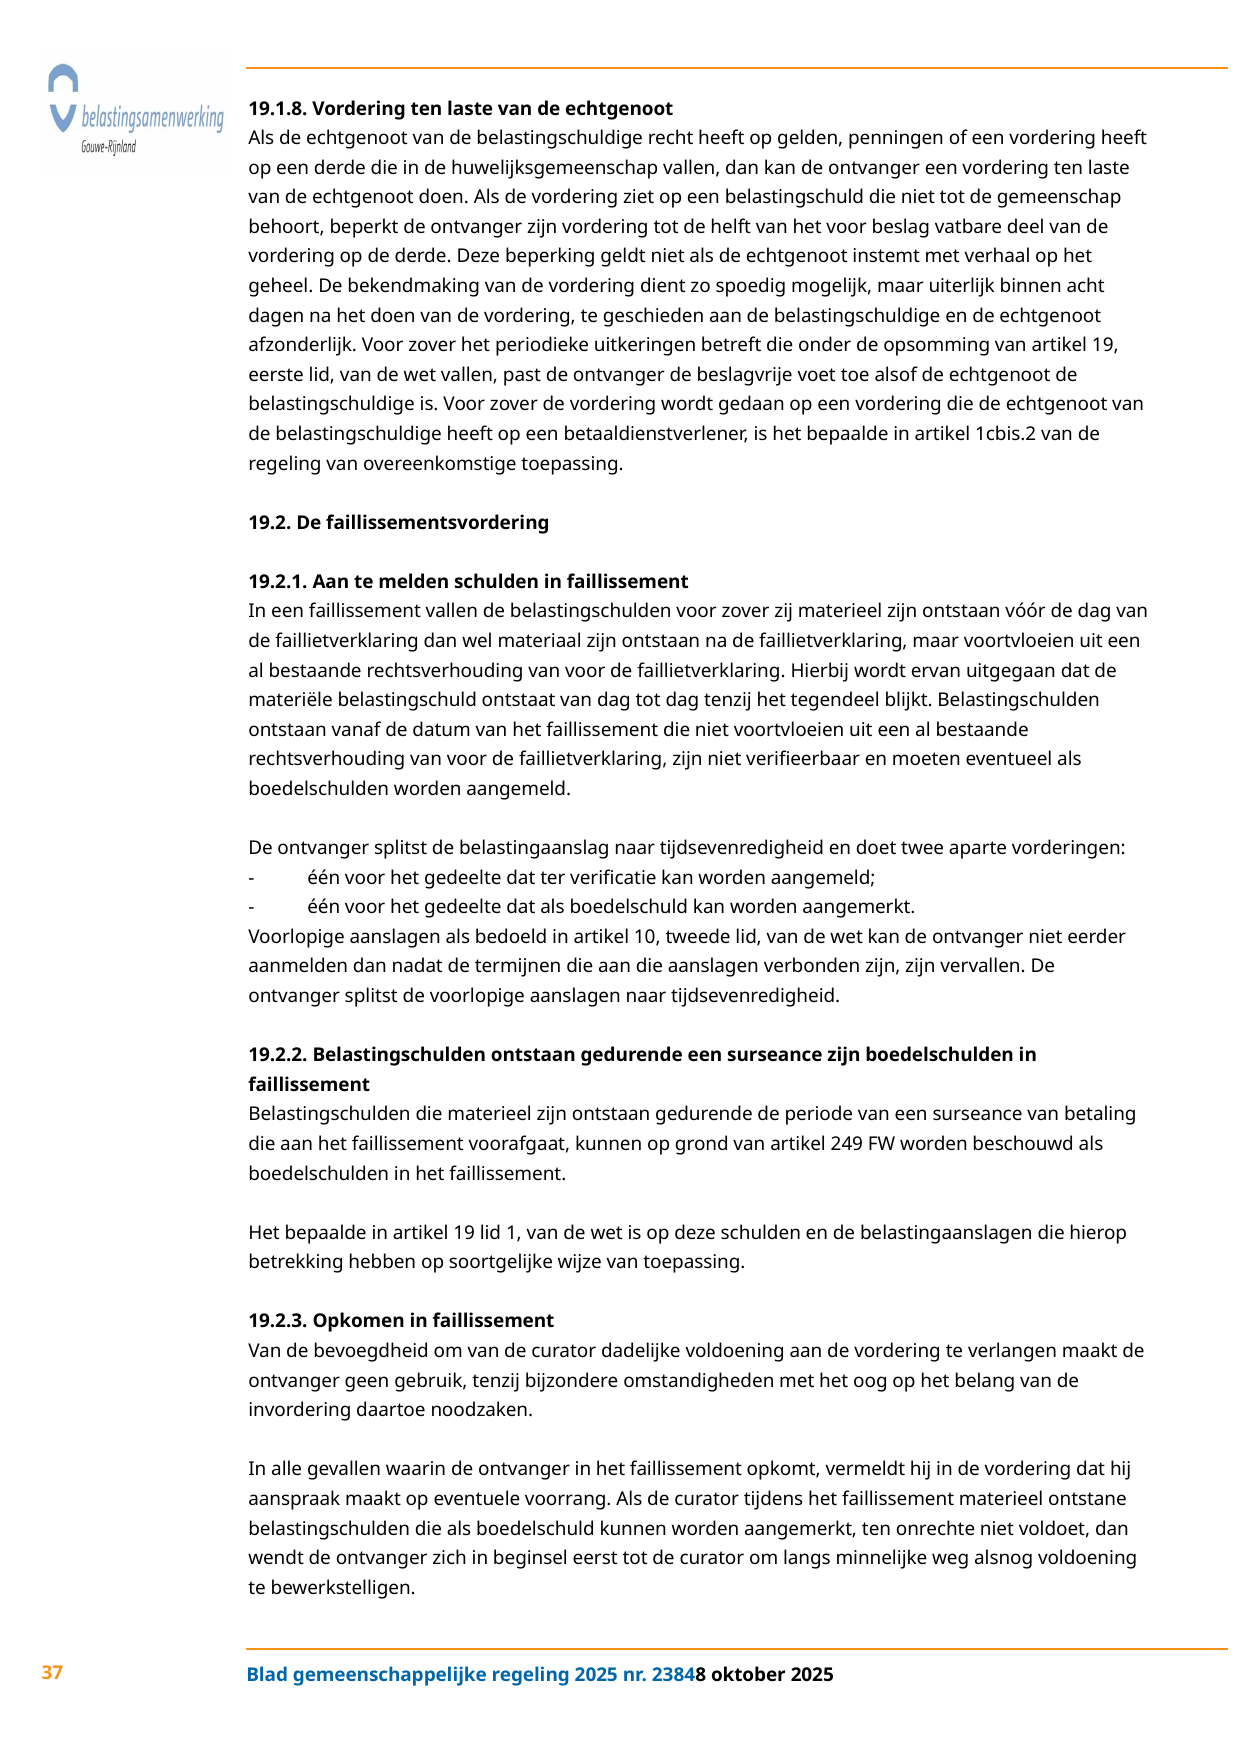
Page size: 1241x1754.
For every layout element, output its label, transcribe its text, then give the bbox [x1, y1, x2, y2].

text De ontvanger splitst de belastingaanslag naar tijdsevenredigheid en doet twee aparte vorderingen: [248, 834, 1152, 860]
text 19.2.1. Aan te melden schulden in faillissement [248, 568, 1152, 594]
text 19.2. De faillissementsvordering [248, 509, 1152, 535]
text Het bepaalde in artikel 19 lid 1, van de wet is op deze schulden en de belastingaanslagen die hierop betrekking hebben op soortgelijke wijze van toepassing. [248, 1219, 1152, 1274]
text Voorlopige aanslagen als bedoeld in artikel 10, tweede lid, van de wet kan de ontvanger niet eerder aanmelden dan nadat de termijnen die aan die aanslagen verbonden zijn, zijn vervallen. De ontvanger splitst de voorlopige aanslagen naar tijdsevenredigheid. [248, 923, 1152, 1008]
text 19.2.3. Opkomen in faillissement [248, 1308, 1152, 1333]
text In alle gevallen waarin de ontvanger in het faillissement opkomt, vermeldt hij in de vordering dat hij aanspraak maakt op eventuele voorrang. Als de curator tijdens het faillissement materieel ontstane belastingschulden die als boedelschuld kunnen worden aangemerkt, ten onrechte niet voldoet, dan wendt de ontvanger zich in beginsel eerst tot de curator om langs minnelijke weg alsnog voldoening te bewerkstelligen. [248, 1456, 1152, 1600]
picture [41, 47, 231, 172]
list één voor het gedeelte dat ter verificatie kan worden aangemeld; [248, 864, 1152, 890]
text In een faillissement vallen de belastingschulden voor zover zij materieel zijn ontstaan vóór de dag van de faillietverklaring dan wel materiaal zijn ontstaan na de faillietverklaring, maar voortvloeien uit een al bestaande rechtsverhouding van voor de faillietverklaring. Hierbij wordt ervan uitgegaan dat de materiële belastingschuld ontstaat van dag tot dag tenzij het tegendeel blijkt. Belastingschulden ontstaan vanaf de datum van het faillissement die niet voortvloeien uit een al bestaande rechtsverhouding van voor de faillietverklaring, zijn niet verifieerbaar en moeten eventueel als boedelschulden worden aangemeld. [248, 598, 1152, 801]
text Belastingschulden die materieel zijn ontstaan gedurende de periode van een surseance van betaling die aan het faillissement voorafgaat, kunnen op grond van artikel 249 FW worden beschouwd als boedelschulden in het faillissement. [248, 1101, 1152, 1186]
text 19.1.8. Vordering ten laste van de echtgenoot [248, 95, 1152, 121]
list één voor het gedeelte dat als boedelschuld kan worden aangemerkt. [248, 893, 1152, 919]
text Van de bevoegdheid om van de curator dadelijke voldoening aan de vordering te verlangen maakt de ontvanger geen gebruik, tenzij bijzondere omstandigheden met het oog op het belang van de invordering daartoe noodzaken. [248, 1337, 1152, 1422]
text Als de echtgenoot van de belastingschuldige recht heeft op gelden, penningen of een vordering heeft op een derde die in de huwelijksgemeenschap vallen, dan kan de ontvanger een vordering ten laste van de echtgenoot doen. Als de vordering ziet op een belastingschuld die niet tot de gemeenschap behoort, beperkt de ontvanger zijn vordering tot de helft van het voor beslag vatbare deel van de vordering op de derde. Deze beperking geldt niet als de echtgenoot instemt met verhaal op het geheel. De bekendmaking van de vordering dient zo spoedig mogelijk, maar uiterlijk binnen acht dagen na het doen van de vordering, te geschieden aan de belastingschuldige en de echtgenoot afzonderlijk. Voor zover het periodieke uitkeringen betreft die onder de opsomming van artikel 19, eerste lid, van de wet vallen, past de ontvanger de beslagvrije voet toe alsof de echtgenoot de belastingschuldige is. Voor zover de vordering wordt gedaan op een vordering die de echtgenoot van de belastingschuldige heeft op een betaaldienstverlener, is het bepaalde in artikel 1cbis.2 van de regeling van overeenkomstige toepassing. [248, 124, 1152, 476]
text 19.2.2. Belastingschulden ontstaan gedurende een surseance zijn boedelschulden in faillissement [248, 1041, 1152, 1097]
